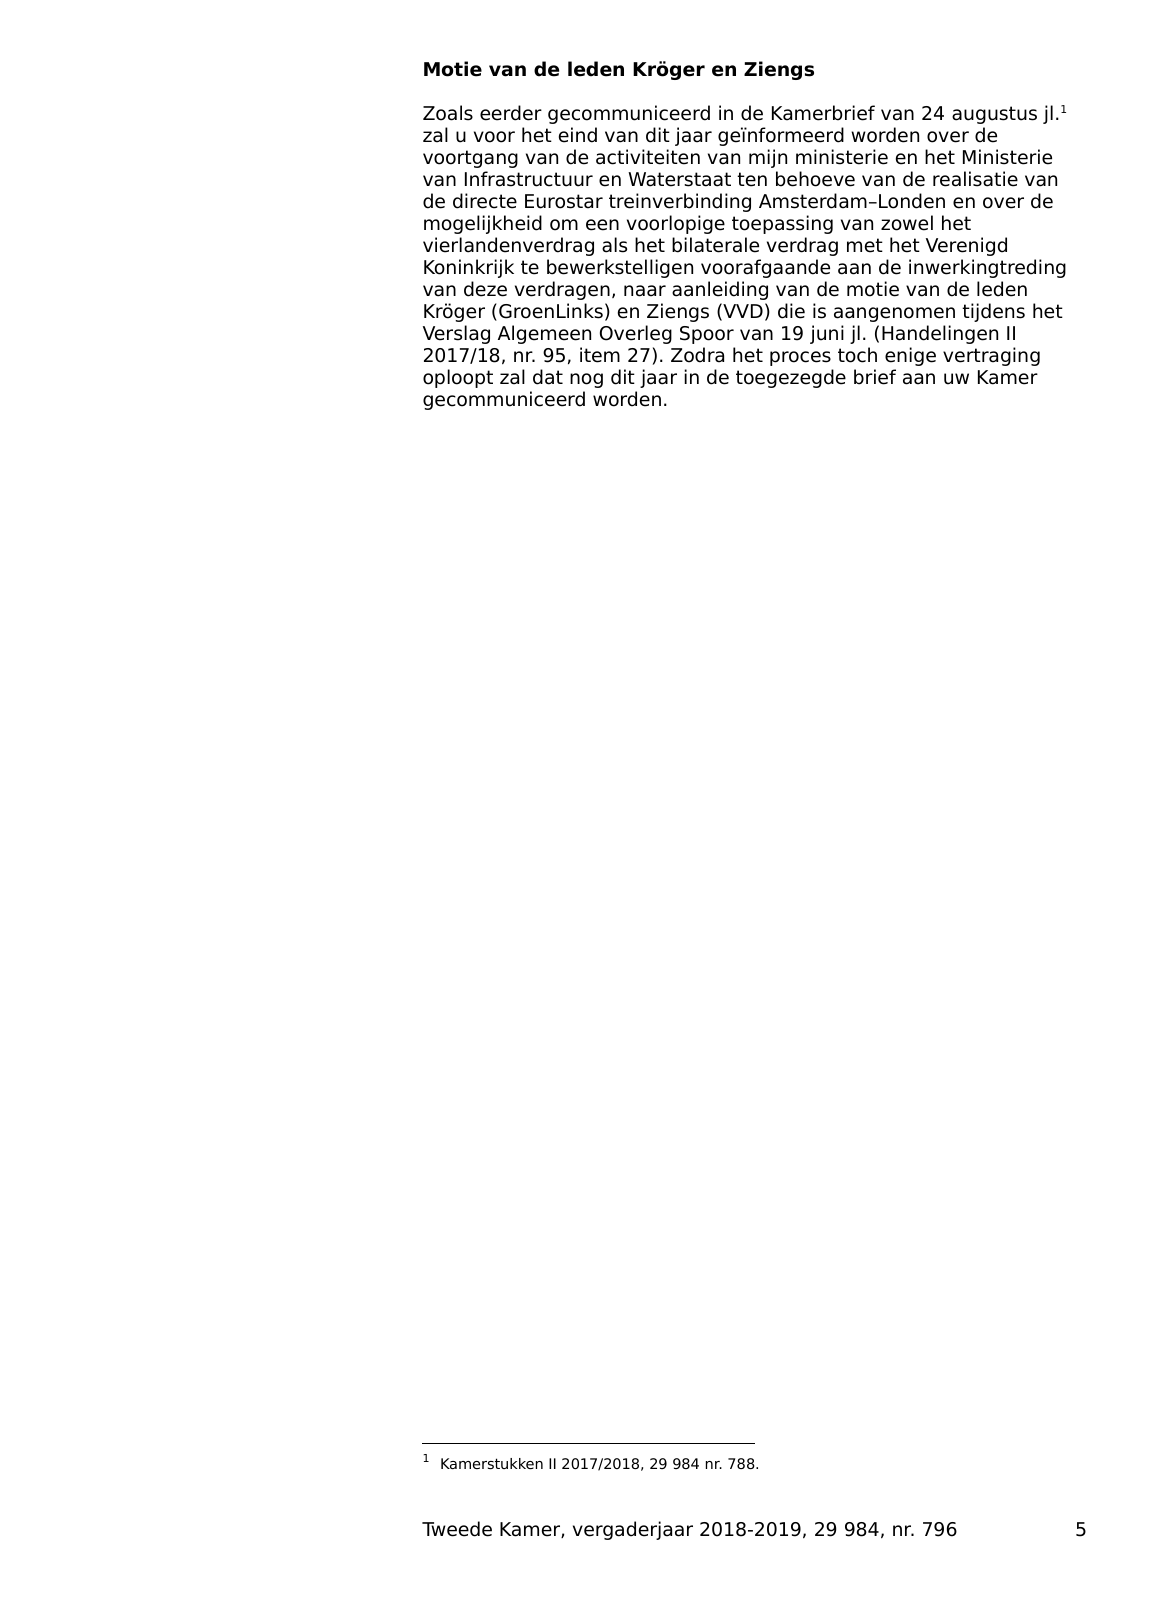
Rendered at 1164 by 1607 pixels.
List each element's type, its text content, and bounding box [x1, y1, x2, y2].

text Zoals eerder gecommuniceerd in de Kamerbrief van 24 augustus jl. zal u voor het eind van dit jaar geïnformeerd worden over de voortgang van de activiteiten van mijn ministerie en het Ministerie van Infrastructuur en Waterstaat ten behoeve van de realisatie van de directe Eurostar treinverbinding Amsterdam–Londen en over de mogelijkheid om een voorlopige toepassing van zowel het vierlandenverdrag als het bilaterale verdrag met het Verenigd Koninkrijk te bewerkstelligen voorafgaande aan de inwerkingtreding van deze verdragen, naar aanleiding van de motie van de leden Kröger (GroenLinks) en Ziengs (VVD) die is aangenomen tijdens het Verslag Algemeen Overleg Spoor van 19 juni jl. (Handelingen II 2017/18, nr. 95, item 27). Zodra het proces toch enige vertraging oploopt zal dat nog dit jaar in de toegezegde brief aan uw Kamer gecommuniceerd worden. [422, 103, 1087, 411]
subtitle Motie van de leden Kröger en Ziengs [422, 59, 1087, 81]
text Kamerstukken II 2017/2018, 29 984 nr. 788. [422, 1452, 1087, 1474]
